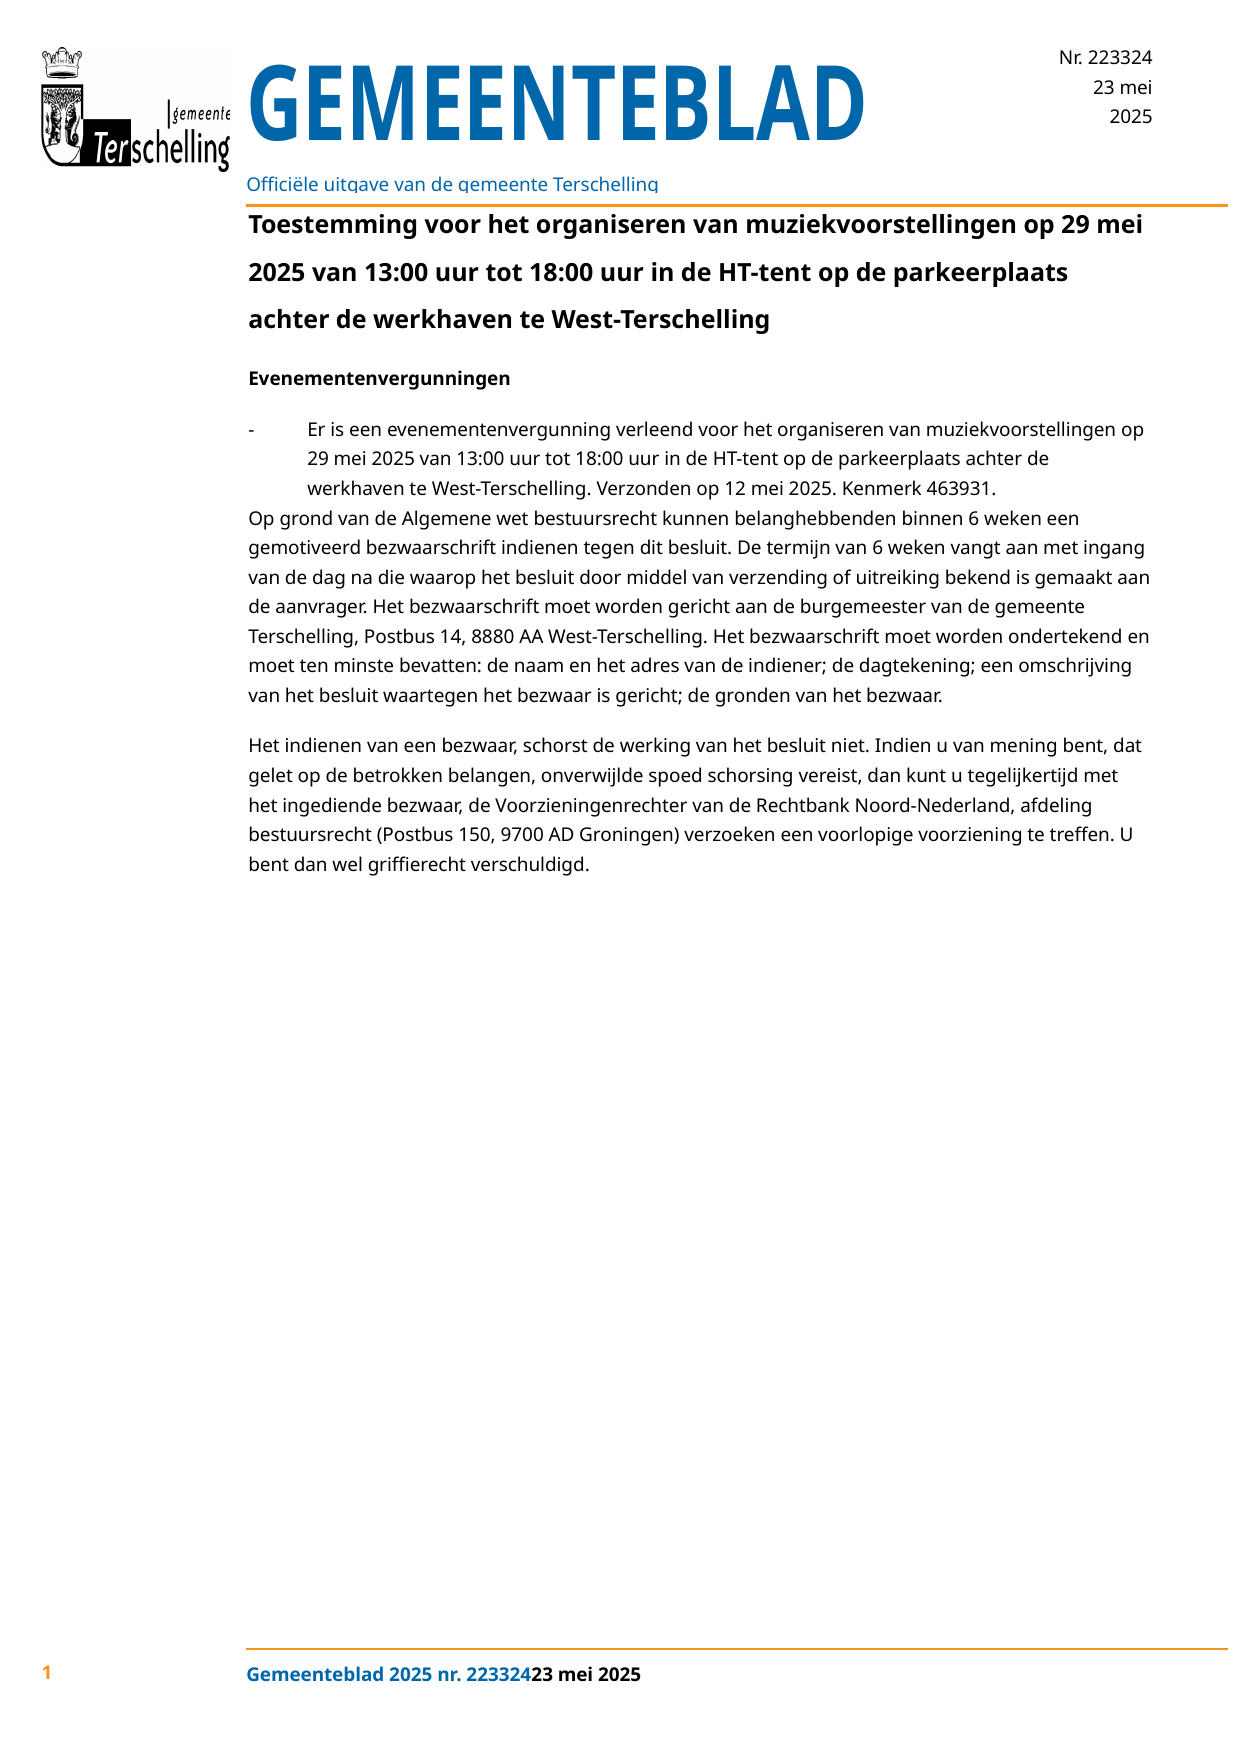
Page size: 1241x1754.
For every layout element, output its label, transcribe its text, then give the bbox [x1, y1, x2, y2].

text Het indienen van een bezwaar, schorst de werking van het besluit niet. Indien u van mening bent, dat gelet op de betrokken belangen, onverwijlde spoed schorsing vereist, dan kunt u tegelijkertijd met het ingediende bezwaar, de Voorzieningenrechter van de Rechtbank Noord-Nederland, afdeling bestuursrecht (Postbus 150, 9700 AD Groningen) verzoeken een voorlopige voorziening te treffen. U bent dan wel griffierecht verschuldigd. [248, 733, 1152, 877]
text Toestemming voor het organiseren van muziekvoorstellingen op 29 mei 2025 van 13:00 uur tot 18:00 uur in de HT-tent op de parkeerplaats achter de werkhaven te West-Terschelling [248, 207, 1152, 336]
text Evenementenvergunningen [248, 366, 1152, 391]
list Er is een evenementenvergunning verleend voor het organiseren van muziekvoorstellingen op 29 mei 2025 van 13:00 uur tot 18:00 uur in de HT-tent op de parkeerplaats achter de werkhaven te West-Terschelling. Verzonden op 12 mei 2025. Kenmerk 463931. [248, 416, 1152, 501]
picture [41, 47, 231, 172]
text Op grond van de Algemene wet bestuursrecht kunnen belanghebbenden binnen 6 weken een gemotiveerd bezwaarschrift indienen tegen dit besluit. De termijn van 6 weken vangt aan met ingang van de dag na die waarop het besluit door middel van verzending of uitreiking bekend is gemaakt aan de aanvrager. Het bezwaarschrift moet worden gericht aan de burgemeester van de gemeente Terschelling, Postbus 14, 8880 AA West-Terschelling. Het bezwaarschrift moet worden ondertekend en moet ten minste bevatten: de naam en het adres van de indiener; de dagtekening; een omschrijving van het besluit waartegen het bezwaar is gericht; de gronden van het bezwaar. [248, 505, 1152, 708]
